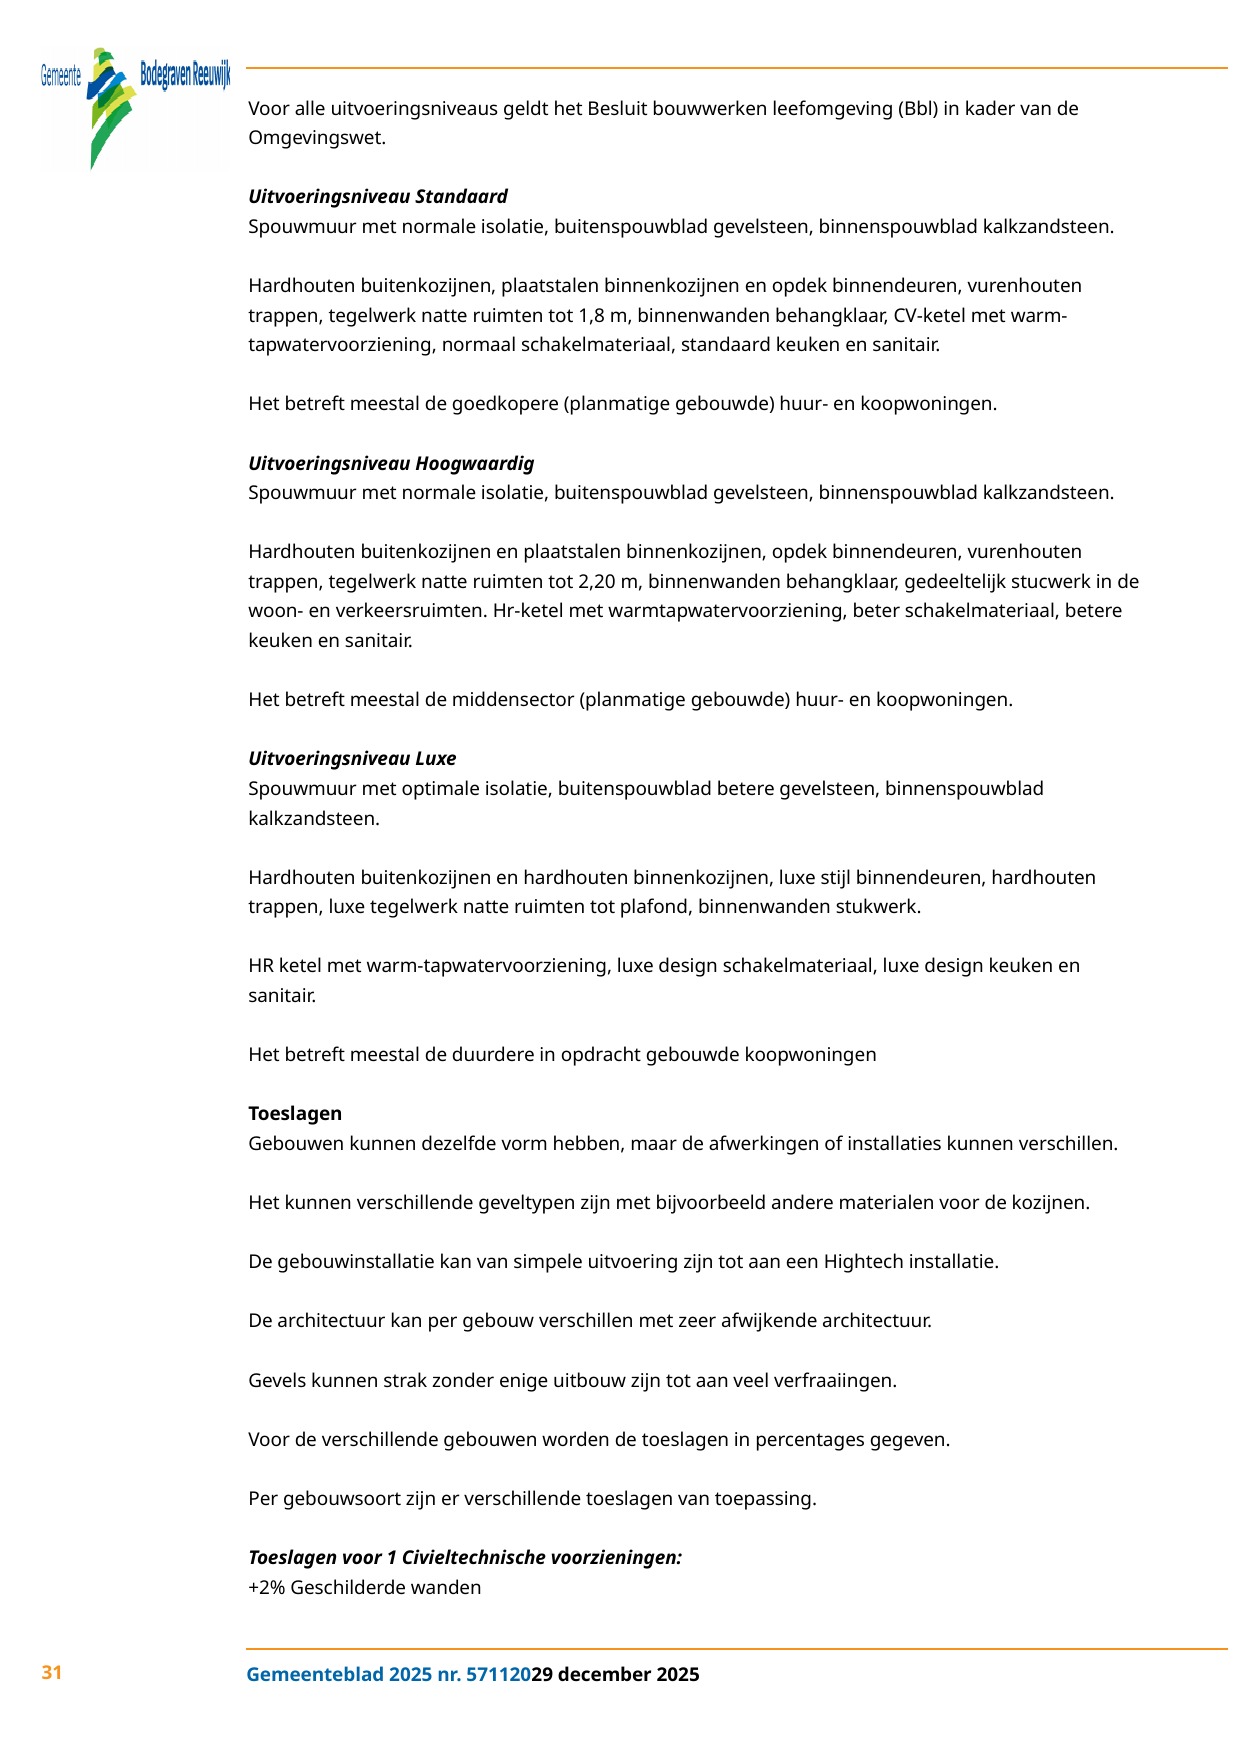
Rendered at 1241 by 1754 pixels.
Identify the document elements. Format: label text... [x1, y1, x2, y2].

text Voor alle uitvoeringsniveaus geldt het Besluit bouwwerken leefomgeving (Bbl) in kader van de Omgevingswet. [248, 95, 1152, 150]
text Spouwmuur met normale isolatie, buitenspouwblad gevelsteen, binnenspouwblad kalkzandsteen. [248, 213, 1152, 239]
text Gevels kunnen strak zonder enige uitbouw zijn tot aan veel verfraaiingen. [248, 1367, 1152, 1393]
text Uitvoeringsniveau Hoogwaardig [248, 450, 1152, 476]
text Hardhouten buitenkozijnen en hardhouten binnenkozijnen, luxe stijl binnendeuren, hardhouten trappen, luxe tegelwerk natte ruimten tot plafond, binnenwanden stukwerk. [248, 864, 1152, 919]
text Hardhouten buitenkozijnen en plaatstalen binnenkozijnen, opdek binnendeuren, vurenhouten trappen, tegelwerk natte ruimten tot 2,20 m, binnenwanden behangklaar, gedeeltelijk stucwerk in de woon- en verkeersruimten. Hr-ketel met warmtapwatervoorziening, beter schakelmateriaal, betere keuken en sanitair. [248, 538, 1152, 653]
text De architectuur kan per gebouw verschillen met zeer afwijkende architectuur. [248, 1308, 1152, 1333]
text Spouwmuur met optimale isolatie, buitenspouwblad betere gevelsteen, binnenspouwblad kalkzandsteen. [248, 775, 1152, 831]
text De gebouwinstallatie kan van simpele uitvoering zijn tot aan een Hightech installatie. [248, 1248, 1152, 1274]
text Het betreft meestal de duurdere in opdracht gebouwde koopwoningen [248, 1041, 1152, 1067]
picture [41, 47, 231, 172]
text Hardhouten buitenkozijnen, plaatstalen binnenkozijnen en opdek binnendeuren, vurenhouten trappen, tegelwerk natte ruimten tot 1,8 m, binnenwanden behangklaar, CV-ketel met warm-tapwatervoorziening, normaal schakelmateriaal, standaard keuken en sanitair. [248, 272, 1152, 357]
text Per gebouwsoort zijn er verschillende toeslagen van toepassing. [248, 1485, 1152, 1511]
text Toeslagen [248, 1101, 1152, 1126]
text Spouwmuur met normale isolatie, buitenspouwblad gevelsteen, binnenspouwblad kalkzandsteen. [248, 479, 1152, 505]
text Uitvoeringsniveau Standaard [248, 183, 1152, 209]
text Het betreft meestal de goedkopere (planmatige gebouwde) huur- en koopwoningen. [248, 391, 1152, 416]
text Uitvoeringsniveau Luxe [248, 746, 1152, 771]
text Voor de verschillende gebouwen worden de toeslagen in percentages gegeven. [248, 1426, 1152, 1452]
text +2% Geschilderde wanden [248, 1574, 1152, 1600]
text HR ketel met warm-tapwatervoorziening, luxe design schakelmateriaal, luxe design keuken en sanitair. [248, 953, 1152, 1008]
text Het betreft meestal de middensector (planmatige gebouwde) huur- en koopwoningen. [248, 686, 1152, 712]
text Toeslagen voor 1 Civieltechnische voorzieningen: [248, 1544, 1152, 1570]
text Het kunnen verschillende geveltypen zijn met bijvoorbeeld andere materialen voor de kozijnen. [248, 1189, 1152, 1215]
text Gebouwen kunnen dezelfde vorm hebben, maar de afwerkingen of installaties kunnen verschillen. [248, 1130, 1152, 1156]
